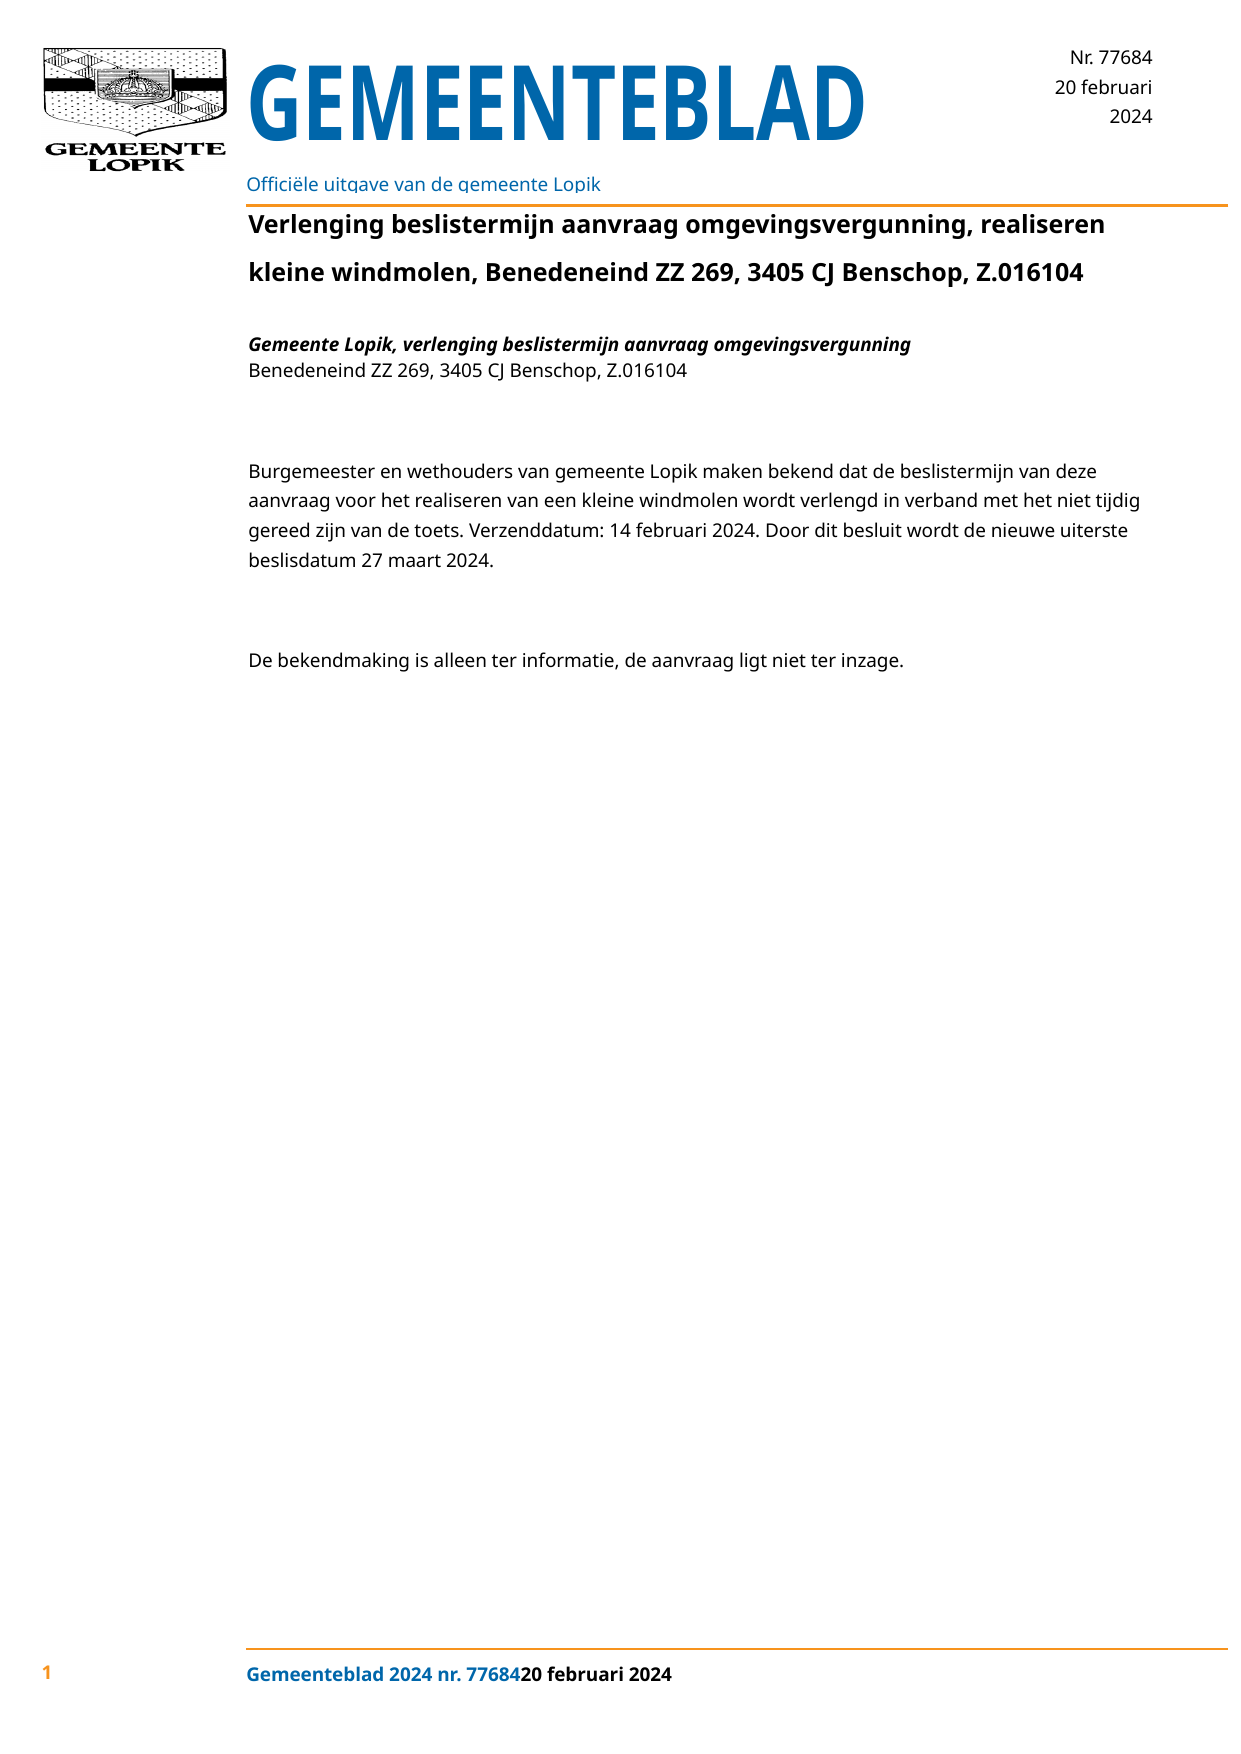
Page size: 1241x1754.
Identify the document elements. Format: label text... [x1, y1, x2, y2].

text Verlenging beslistermijn aanvraag omgevingsvergunning, realiseren kleine windmolen, Benedeneind ZZ 269, 3405 CJ Benschop, Z.016104 [248, 207, 1152, 288]
picture [41, 47, 231, 172]
text De bekendmaking is alleen ter informatie, de aanvraag ligt niet ter inzage. [248, 648, 1152, 673]
text Benedeneind ZZ 269, 3405 CJ Benschop, Z.016104 [248, 357, 1152, 383]
text Burgemeester en wethouders van gemeente Lopik maken bekend dat de beslistermijn van deze aanvraag voor het realiseren van een kleine windmolen wordt verlengd in verband met het niet tijdig gereed zijn van de toets. Verzenddatum: 14 februari 2024. Door dit besluit wordt de nieuwe uiterste beslisdatum 27 maart 2024. [248, 458, 1152, 572]
text Gemeente Lopik, verlenging beslistermijn aanvraag omgevingsvergunning [248, 331, 1152, 357]
